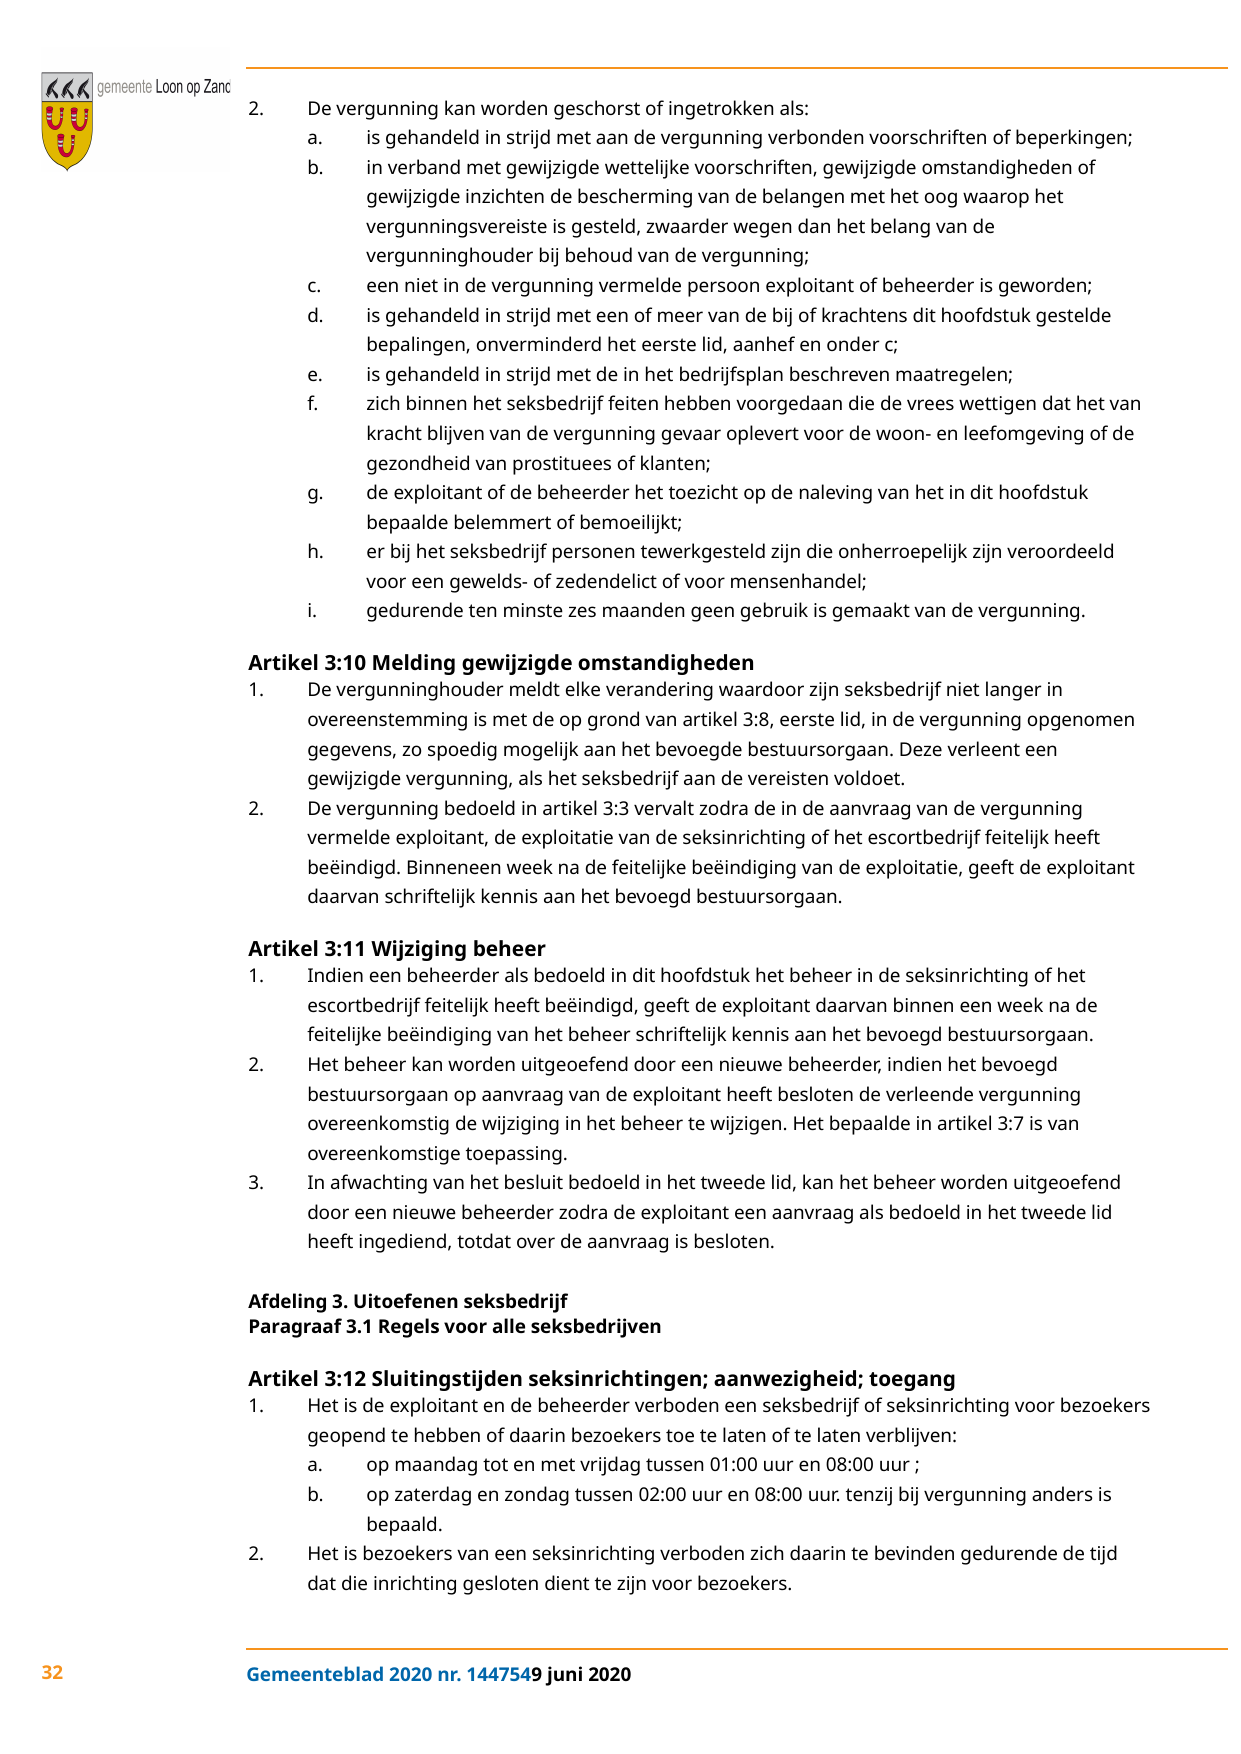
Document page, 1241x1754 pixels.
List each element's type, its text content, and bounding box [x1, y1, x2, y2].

list De vergunning bedoeld in artikel 3:3 vervalt zodra de in de aanvraag van de vergunning vermelde exploitant, de exploitatie van de seksinrichting of het escortbedrijf feitelijk heeft beëindigd. Binneneen week na de feitelijke beëindiging van de exploitatie, geeft de exploitant daarvan schriftelijk kennis aan het bevoegd bestuursorgaan. [248, 795, 1152, 909]
list in verband met gewijzigde wettelijke voorschriften, gewijzigde omstandigheden of gewijzigde inzichten de bescherming van de belangen met het oog waarop het vergunningsvereiste is gesteld, zwaarder wegen dan het belang van de vergunninghouder bij behoud van de vergunning; [307, 154, 1152, 268]
list op zaterdag en zondag tussen 02:00 uur en 08:00 uur. tenzij bij vergunning anders is bepaald. [307, 1481, 1152, 1537]
text Artikel 3:12 Sluitingstijden seksinrichtingen; aanwezigheid; toegang [248, 1364, 1152, 1392]
list In afwachting van het besluit bedoeld in het tweede lid, kan het beheer worden uitgeoefend door een nieuwe beheerder zodra de exploitant een aanvraag als bedoeld in het tweede lid heeft ingediend, totdat over de aanvraag is besloten. [248, 1169, 1152, 1254]
list is gehandeld in strijd met de in het bedrijfsplan beschreven maatregelen; [307, 361, 1152, 387]
list is gehandeld in strijd met een of meer van de bij of krachtens dit hoofdstuk gestelde bepalingen, onverminderd het eerste lid, aanhef en onder c; [307, 302, 1152, 357]
list een niet in de vergunning vermelde persoon exploitant of beheerder is geworden; [307, 272, 1152, 298]
list er bij het seksbedrijf personen tewerkgesteld zijn die onherroepelijk zijn veroordeeld voor een gewelds- of zedendelict of voor mensenhandel; [307, 538, 1152, 594]
list Het is bezoekers van een seksinrichting verboden zich daarin te bevinden gedurende de tijd dat die inrichting gesloten dient te zijn voor bezoekers. [248, 1540, 1152, 1596]
text Afdeling 3. Uitoefenen seksbedrijf [248, 1288, 1152, 1314]
picture [41, 47, 231, 172]
list De vergunninghouder meldt elke verandering waardoor zijn seksbedrijf niet langer in overeenstemming is met de op grond van artikel 3:8, eerste lid, in de vergunning opgenomen gegevens, zo spoedig mogelijk aan het bevoegde bestuursorgaan. Deze verleent een gewijzigde vergunning, als het seksbedrijf aan de vereisten voldoet. [248, 677, 1152, 791]
list Indien een beheerder als bedoeld in dit hoofdstuk het beheer in de seksinrichting of het escortbedrijf feitelijk heeft beëindigd, geeft de exploitant daarvan binnen een week na de feitelijke beëindiging van het beheer schriftelijk kennis aan het bevoegd bestuursorgaan. [248, 962, 1152, 1047]
list Het beheer kan worden uitgeoefend door een nieuwe beheerder, indien het bevoegd bestuursorgaan op aanvraag van de exploitant heeft besloten de verleende vergunning overeenkomstig de wijziging in het beheer te wijzigen. Het bepaalde in artikel 3:7 is van overeenkomstige toepassing. [248, 1051, 1152, 1166]
list Het is de exploitant en de beheerder verboden een seksbedrijf of seksinrichting voor bezoekers geopend te hebben of daarin bezoekers toe te laten of te laten verblijven: [248, 1392, 1152, 1448]
text Artikel 3:11 Wijziging beheer [248, 934, 1152, 962]
list de exploitant of de beheerder het toezicht op de naleving van het in dit hoofdstuk bepaalde belemmert of bemoeilijkt; [307, 479, 1152, 535]
list De vergunning kan worden geschorst of ingetrokken als: [248, 95, 1152, 121]
list gedurende ten minste zes maanden geen gebruik is gemaakt van de vergunning. [307, 598, 1152, 623]
text Paragraaf 3.1 Regels voor alle seksbedrijven [248, 1314, 1152, 1339]
list zich binnen het seksbedrijf feiten hebben voorgedaan die de vrees wettigen dat het van kracht blijven van de vergunning gevaar oplevert voor de woon- en leefomgeving of de gezondheid van prostituees of klanten; [307, 391, 1152, 476]
list is gehandeld in strijd met aan de vergunning verbonden voorschriften of beperkingen; [307, 124, 1152, 150]
list op maandag tot en met vrijdag tussen 01:00 uur en 08:00 uur ; [307, 1452, 1152, 1477]
text Artikel 3:10 Melding gewijzigde omstandigheden [248, 648, 1152, 677]
